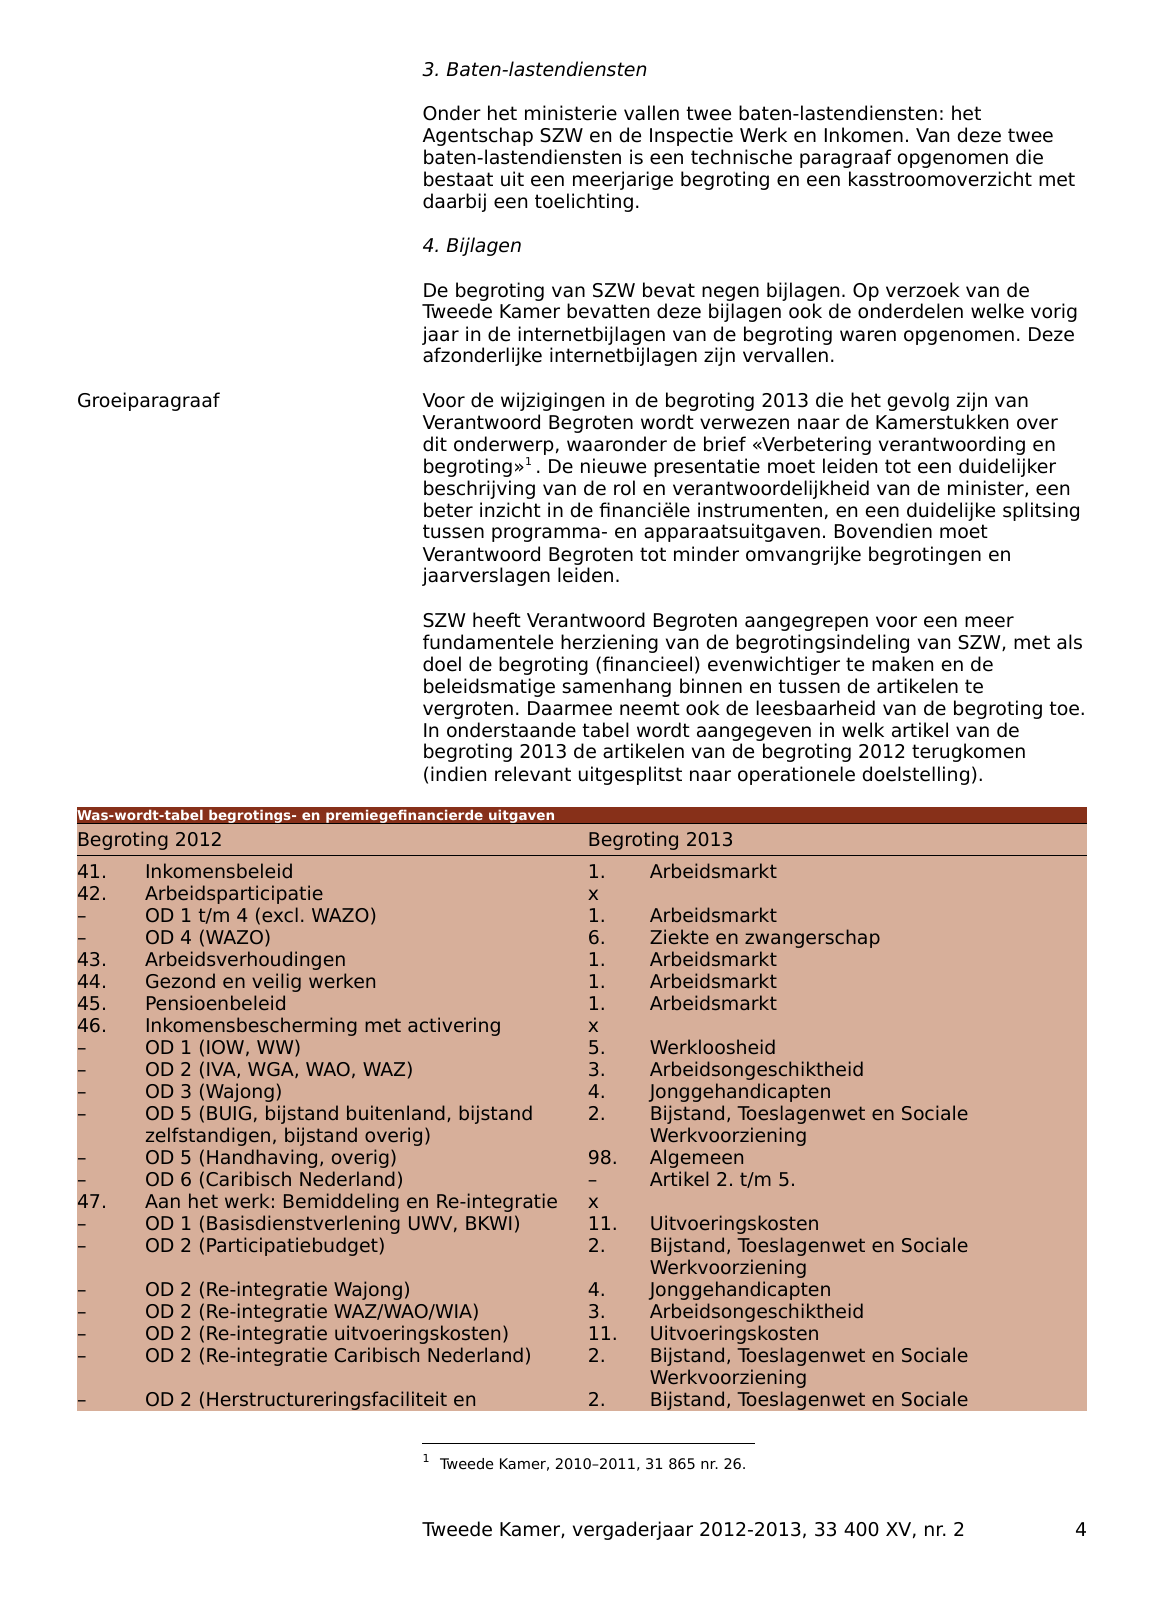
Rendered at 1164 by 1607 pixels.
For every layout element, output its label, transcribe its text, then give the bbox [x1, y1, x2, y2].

table_cell 47. [77, 1191, 139, 1213]
table_cell Arbeidsongeschiktheid [644, 1059, 1087, 1081]
table_cell 4. [582, 1081, 644, 1103]
table_cell OD 2 (Herstructureringsfaciliteit en [139, 1389, 582, 1411]
subtitle 3. Baten-lastendiensten [422, 59, 1087, 81]
table_cell Algemeen [644, 1147, 1087, 1169]
table_cell Arbeidsmarkt [644, 971, 1087, 993]
table_cell – [77, 1345, 139, 1389]
table_cell OD 5 (Handhaving, overig) [139, 1147, 582, 1169]
table_cell 2. [582, 1389, 644, 1411]
table_cell – [77, 905, 139, 927]
table_cell 43. [77, 949, 139, 971]
table_cell Artikel 2. t/m 5. [644, 1169, 1087, 1191]
table_cell 46. [77, 1015, 139, 1037]
table_cell OD 4 (WAZO) [139, 927, 582, 949]
table_cell Bijstand, Toeslagenwet en Sociale Werkvoorziening [644, 1235, 1087, 1279]
table_cell 2. [582, 1345, 644, 1389]
text SZW heeft Verantwoord Begroten aangegrepen voor een meer fundamentele herziening van de begrotingsindeling van SZW, met als doel de begroting (financieel) evenwichtiger te maken en de beleidsmatige samenhang binnen en tussen de artikelen te vergroten. Daarmee neemt ook de leesbaarheid van de begroting toe. In onderstaande tabel wordt aangegeven in welk artikel van de begroting 2013 de artikelen van de begroting 2012 terugkomen (indien relevant uitgesplitst naar operationele doelstelling). [422, 609, 1087, 785]
table_cell 1. [582, 993, 644, 1015]
table_cell 3. [582, 1059, 644, 1081]
table_cell – [77, 1059, 139, 1081]
table_cell Jonggehandicapten [644, 1279, 1087, 1301]
table_cell OD 3 (Wajong) [139, 1081, 582, 1103]
table_cell Bijstand, Toeslagenwet en Sociale Werkvoorziening [644, 1345, 1087, 1389]
table_cell 1. [582, 856, 644, 883]
table_cell – [77, 1279, 139, 1301]
table_cell Uitvoeringskosten [644, 1323, 1087, 1345]
table_cell OD 2 (Re-integratie Caribisch Nederland) [139, 1345, 582, 1389]
text Voor de wijzigingen in de begroting 2013 die het gevolg zijn van Verantwoord Begroten wordt verwezen naar de Kamerstukken over dit onderwerp, waaronder de brief «Verbetering verantwoording en begroting». De nieuwe presentatie moet leiden tot een duidelijker beschrijving van de rol en verantwoordelijkheid van de minister, een beter inzicht in de financiële instrumenten, en een duidelijke splitsing tussen programma- en apparaatsuitgaven. Bovendien moet Verantwoord Begroten tot minder omvangrijke begrotingen en jaarverslagen leiden. [422, 389, 1087, 587]
table_cell – [77, 1213, 139, 1235]
table_cell Uitvoeringskosten [644, 1213, 1087, 1235]
table_cell Aan het werk: Bemiddeling en Re-integratie [139, 1191, 582, 1213]
table_cell Arbeidsverhoudingen [139, 949, 582, 971]
table_cell OD 2 (Re-integratie uitvoeringskosten) [139, 1323, 582, 1345]
text De begroting van SZW bevat negen bijlagen. Op verzoek van de Tweede Kamer bevatten deze bijlagen ook de onderdelen welke vorig jaar in de internetbijlagen van de begroting waren opgenomen. Deze afzonderlijke internetbijlagen zijn vervallen. [422, 279, 1087, 367]
table_cell Gezond en veilig werken [139, 971, 582, 993]
table_cell Werkloosheid [644, 1037, 1087, 1059]
table_cell 3. [582, 1301, 644, 1323]
table_cell 11. [582, 1323, 644, 1345]
table_cell OD 2 (Re-integratie WAZ/WAO/WIA) [139, 1301, 582, 1323]
text Onder het ministerie vallen twee baten-lastendiensten: het Agentschap SZW en de Inspectie Werk en Inkomen. Van deze twee baten-lastendiensten is een technische paragraaf opgenomen die bestaat uit een meerjarige begroting en een kasstroomoverzicht met daarbij een toelichting. [422, 103, 1087, 213]
table_cell OD 2 (Participatiebudget) [139, 1235, 582, 1279]
table_cell Inkomensbeleid [139, 856, 582, 883]
table_cell Arbeidsmarkt [644, 949, 1087, 971]
table_cell OD 2 (IVA, WGA, WAO, WAZ) [139, 1059, 582, 1081]
table_cell 4. [582, 1279, 644, 1301]
table_cell x [582, 1015, 644, 1037]
table_cell – [582, 1169, 644, 1191]
subtitle 4. Bijlagen [422, 235, 1087, 257]
table_cell 45. [77, 993, 139, 1015]
table_cell OD 2 (Re-integratie Wajong) [139, 1279, 582, 1301]
table_cell Inkomensbescherming met activering [139, 1015, 582, 1037]
text Groeiparagraaf [77, 389, 399, 412]
table_cell Arbeidsparticipatie [139, 883, 582, 905]
table_cell Begroting 2012 [77, 824, 582, 855]
table_cell OD 1 (Basisdienstverlening UWV, BKWI) [139, 1213, 582, 1235]
table_cell 41. [77, 856, 139, 883]
table_cell Bijstand, Toeslagenwet en Sociale [644, 1389, 1087, 1411]
table_cell 1. [582, 905, 644, 927]
table_cell [644, 1015, 1087, 1037]
table_cell Bijstand, Toeslagenwet en Sociale Werkvoorziening [644, 1103, 1087, 1147]
table_cell – [77, 927, 139, 949]
table_cell Begroting 2013 [582, 824, 1087, 855]
table_cell [644, 1191, 1087, 1213]
table_header Was-wordt-tabel begrotings- en premiegefinancierde uitgaven [77, 807, 1087, 823]
table_cell 1. [582, 971, 644, 993]
table_cell Arbeidsmarkt [644, 993, 1087, 1015]
table_cell [644, 883, 1087, 905]
table_cell – [77, 1081, 139, 1103]
table_cell – [77, 1301, 139, 1323]
table_cell – [77, 1037, 139, 1059]
table_cell – [77, 1169, 139, 1191]
table_cell OD 1 t/m 4 (excl. WAZO) [139, 905, 582, 927]
table_cell Arbeidsongeschiktheid [644, 1301, 1087, 1323]
table_cell Jonggehandicapten [644, 1081, 1087, 1103]
table_cell Pensioenbeleid [139, 993, 582, 1015]
table_cell – [77, 1389, 139, 1411]
table_cell 98. [582, 1147, 644, 1169]
table_cell Ziekte en zwangerschap [644, 927, 1087, 949]
table_cell 44. [77, 971, 139, 993]
table_cell Arbeidsmarkt [644, 856, 1087, 883]
table_cell 11. [582, 1213, 644, 1235]
table_cell – [77, 1103, 139, 1147]
table_cell x [582, 1191, 644, 1213]
table_cell 6. [582, 927, 644, 949]
table_cell OD 5 (BUIG, bijstand buitenland, bijstand zelfstandigen, bijstand overig) [139, 1103, 582, 1147]
text Tweede Kamer, 2010–2011, 31 865 nr. 26. [422, 1452, 1087, 1474]
table_cell 2. [582, 1103, 644, 1147]
table_cell 5. [582, 1037, 644, 1059]
table_cell – [77, 1147, 139, 1169]
table_cell OD 1 (IOW, WW) [139, 1037, 582, 1059]
table_cell x [582, 883, 644, 905]
table_cell 2. [582, 1235, 644, 1279]
table_cell OD 6 (Caribisch Nederland) [139, 1169, 582, 1191]
table_cell Arbeidsmarkt [644, 905, 1087, 927]
table_cell 1. [582, 949, 644, 971]
table_cell – [77, 1323, 139, 1345]
table_cell – [77, 1235, 139, 1279]
table_cell 42. [77, 883, 139, 905]
